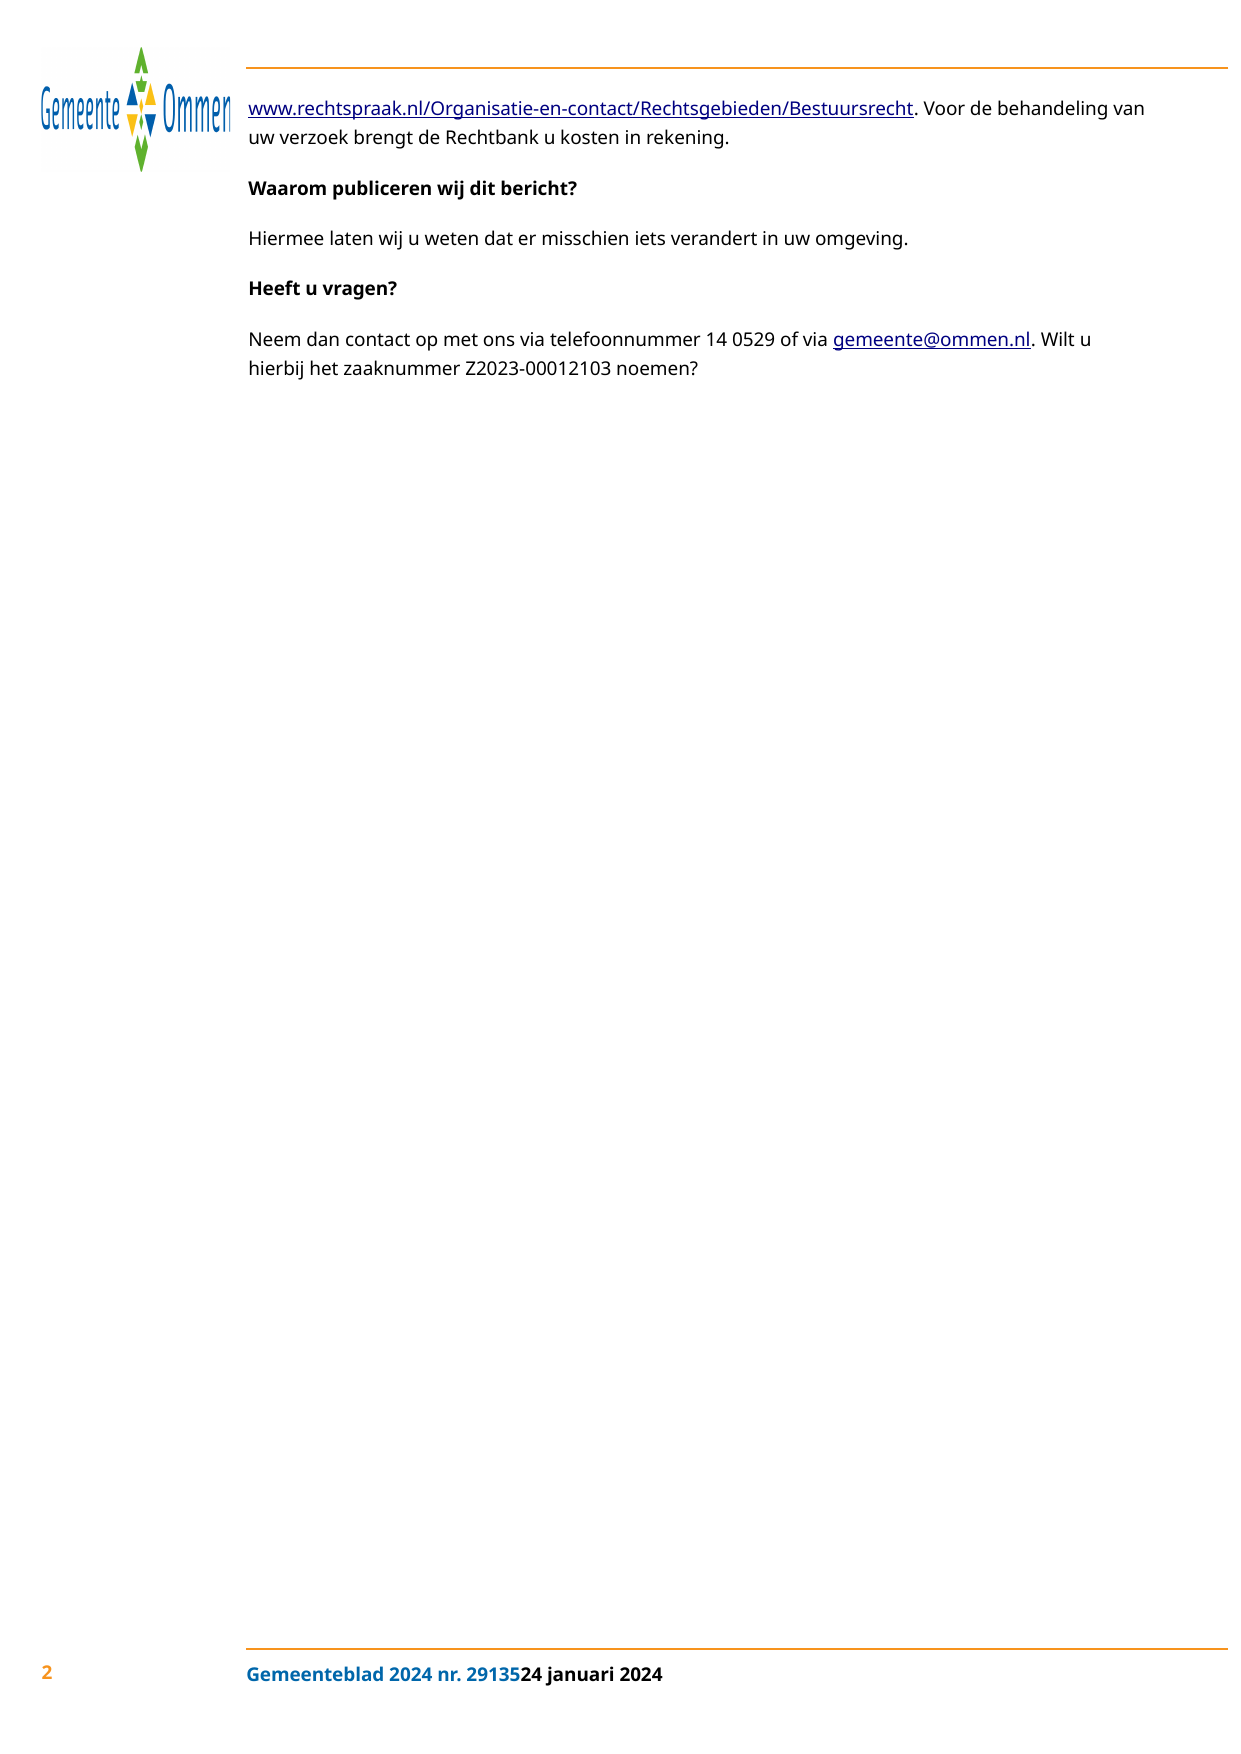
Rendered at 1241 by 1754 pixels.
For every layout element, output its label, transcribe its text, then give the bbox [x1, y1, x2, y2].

text www.rechtspraak.nl/Organisatie-en-contact/Rechtsgebieden/Bestuursrecht. Voor de behandeling van uw verzoek brengt de Rechtbank u kosten in rekening. [248, 95, 1152, 150]
picture [41, 47, 231, 172]
text Hiermee laten wij u weten dat er misschien iets verandert in uw omgeving. [248, 225, 1152, 251]
text Heeft u vragen? [248, 276, 1152, 301]
text Neem dan contact op met ons via telefoonnummer 14 0529 of via gemeente@ommen.nl. Wilt u hierbij het zaaknummer Z2023-00012103 noemen? [248, 326, 1152, 381]
text Waarom publiceren wij dit bericht? [248, 175, 1152, 201]
